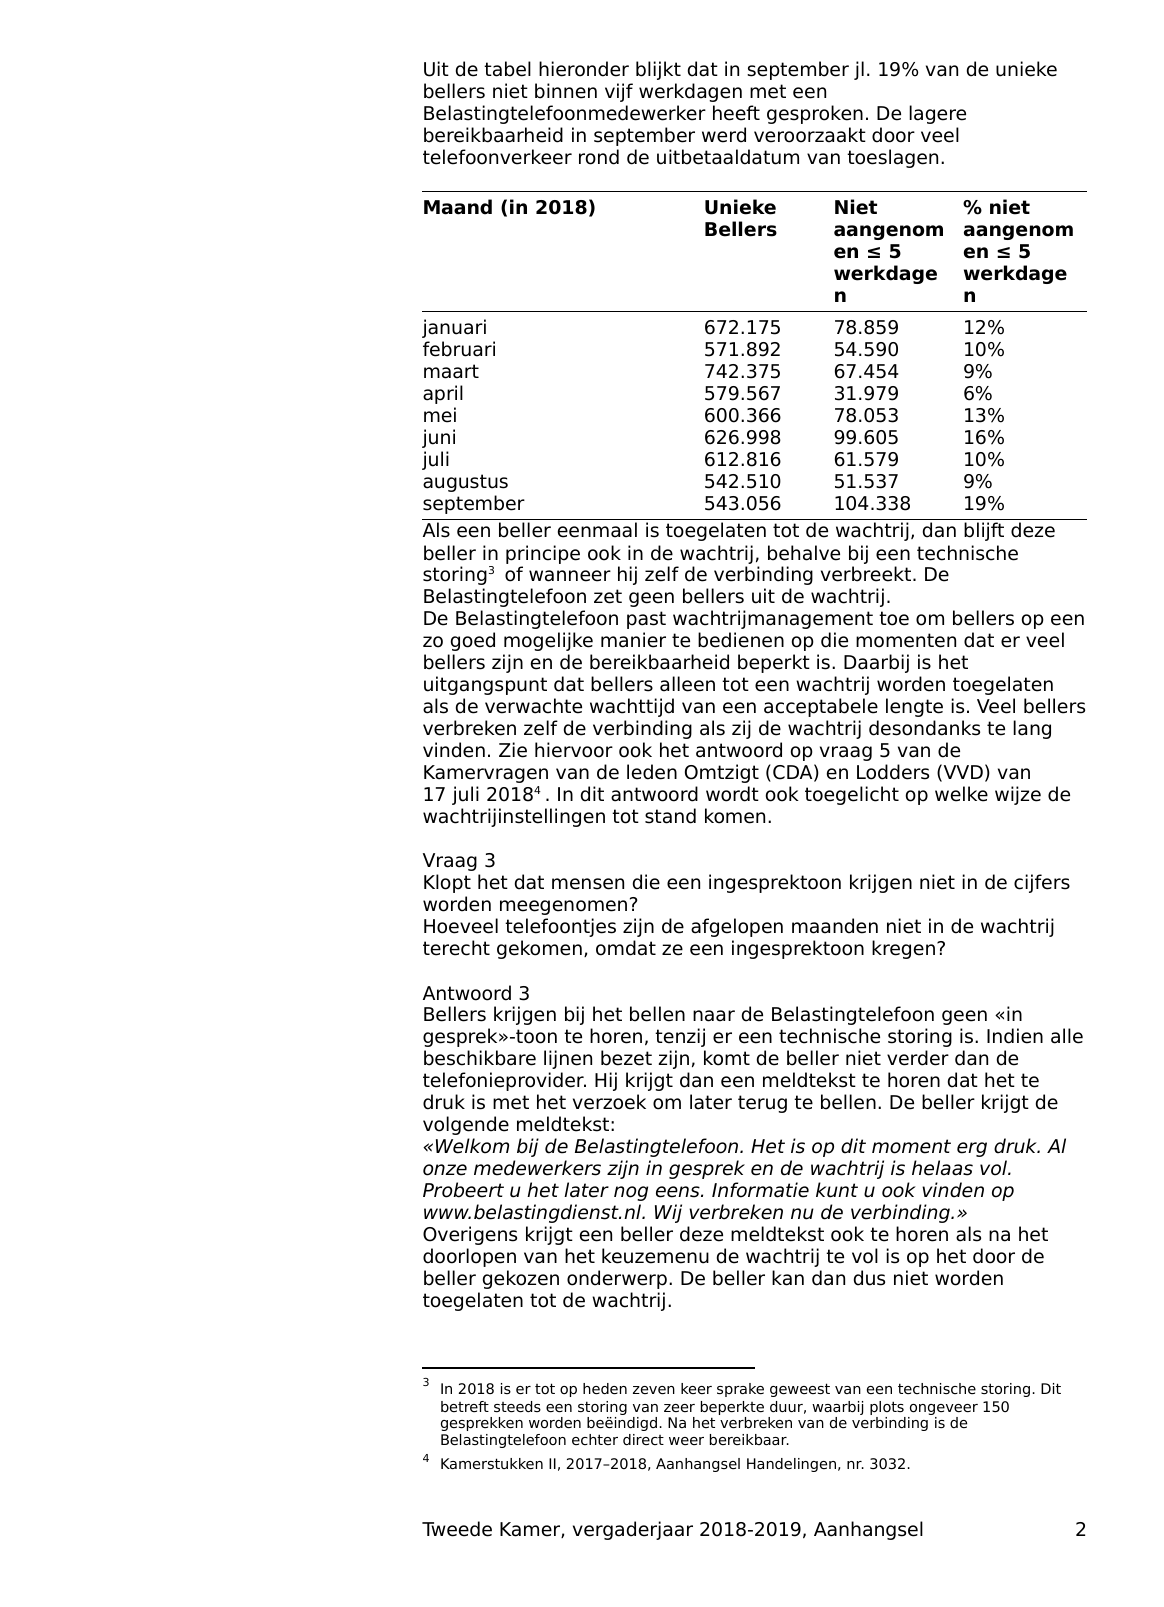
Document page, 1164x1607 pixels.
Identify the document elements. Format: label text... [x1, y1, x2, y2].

table_cell 742.375 [698, 361, 827, 383]
table_cell 13% [957, 405, 1087, 427]
table_cell 10% [957, 449, 1087, 471]
table_header % niet aangenomen ≤ 5 werkdagen [957, 192, 1087, 311]
table_cell 543.056 [698, 493, 827, 519]
table_cell september [422, 493, 698, 519]
table_cell 16% [957, 427, 1087, 449]
table_cell 571.892 [698, 339, 827, 361]
table_cell maart [422, 361, 698, 383]
table_cell 10% [957, 339, 1087, 361]
table_cell 600.366 [698, 405, 827, 427]
table_cell 61.579 [827, 449, 957, 471]
text Overigens krijgt een beller deze meldtekst ook te horen als na het doorlopen van het keuzemenu de wachtrij te vol is op het door de beller gekozen onderwerp. De beller kan dan dus niet worden toegelaten tot de wachtrij. [422, 1224, 1087, 1312]
text Vraag 3 [422, 850, 1087, 872]
table_header Maand (in 2018) [422, 192, 698, 311]
table_header Niet aangenomen ≤ 5 werkdagen [827, 192, 957, 311]
table_cell februari [422, 339, 698, 361]
text «Welkom bij de Belastingtelefoon. Het is op dit moment erg druk. Al onze medewerkers zijn in gesprek en de wachtrij is helaas vol. Probeert u het later nog eens. Informatie kunt u ook vinden op www.belastingdienst.nl. Wij verbreken nu de verbinding.» [422, 1136, 1087, 1224]
table_cell 6% [957, 383, 1087, 405]
table_cell 672.175 [698, 312, 827, 339]
table_cell 12% [957, 312, 1087, 339]
text Antwoord 3 [422, 982, 1087, 1004]
text Uit de tabel hieronder blijkt dat in september jl. 19% van de unieke bellers niet binnen vijf werkdagen met een Belastingtelefoonmedewerker heeft gesproken. De lagere bereikbaarheid in september werd veroorzaakt door veel telefoonverkeer rond de uitbetaaldatum van toeslagen. [422, 59, 1087, 169]
text In 2018 is er tot op heden zeven keer sprake geweest van een technische storing. Dit betreft steeds een storing van zeer beperkte duur, waarbij plots ongeveer 150 gesprekken worden beëindigd. Na het verbreken van de verbinding is de Belastingtelefoon echter direct weer bereikbaar. [422, 1377, 1087, 1449]
table_cell 9% [957, 471, 1087, 493]
table_cell 9% [957, 361, 1087, 383]
table_cell 626.998 [698, 427, 827, 449]
table_cell januari [422, 312, 698, 339]
text Kamerstukken II, 2017–2018, Aanhangsel Handelingen, nr. 3032. [422, 1452, 1087, 1474]
table_header Unieke Bellers [698, 192, 827, 311]
table_cell 78.859 [827, 312, 957, 339]
table_cell april [422, 383, 698, 405]
table_cell 31.979 [827, 383, 957, 405]
table_cell 99.605 [827, 427, 957, 449]
table_cell 542.510 [698, 471, 827, 493]
table_cell 67.454 [827, 361, 957, 383]
table_cell 579.567 [698, 383, 827, 405]
table_cell 104.338 [827, 493, 957, 519]
table_cell 54.590 [827, 339, 957, 361]
table_cell augustus [422, 471, 698, 493]
text Klopt het dat mensen die een ingesprektoon krijgen niet in de cijfers worden meegenomen? [422, 872, 1087, 916]
text Als een beller eenmaal is toegelaten tot de wachtrij, dan blijft deze beller in principe ook in de wachtrij, behalve bij een technische storing of wanneer hij zelf de verbinding verbreekt. De Belastingtelefoon zet geen bellers uit de wachtrij. [422, 520, 1087, 608]
table_cell juli [422, 449, 698, 471]
table_cell 612.816 [698, 449, 827, 471]
table_cell 19% [957, 493, 1087, 519]
text Hoeveel telefoontjes zijn de afgelopen maanden niet in de wachtrij terecht gekomen, omdat ze een ingesprektoon kregen? [422, 916, 1087, 960]
table_cell 51.537 [827, 471, 957, 493]
table_cell juni [422, 427, 698, 449]
text De Belastingtelefoon past wachtrijmanagement toe om bellers op een zo goed mogelijke manier te bedienen op die momenten dat er veel bellers zijn en de bereikbaarheid beperkt is. Daarbij is het uitgangspunt dat bellers alleen tot een wachtrij worden toegelaten als de verwachte wachttijd van een acceptabele lengte is. Veel bellers verbreken zelf de verbinding als zij de wachtrij desondanks te lang vinden. Zie hiervoor ook het antwoord op vraag 5 van de Kamervragen van de leden Omtzigt (CDA) en Lodders (VVD) van 17 juli 2018. In dit antwoord wordt ook toegelicht op welke wijze de wachtrijinstellingen tot stand komen. [422, 608, 1087, 828]
text Bellers krijgen bij het bellen naar de Belastingtelefoon geen «in gesprek»-toon te horen, tenzij er een technische storing is. Indien alle beschikbare lijnen bezet zijn, komt de beller niet verder dan de telefonieprovider. Hij krijgt dan een meldtekst te horen dat het te druk is met het verzoek om later terug te bellen. De beller krijgt de volgende meldtekst: [422, 1004, 1087, 1136]
table_cell mei [422, 405, 698, 427]
table_cell 78.053 [827, 405, 957, 427]
